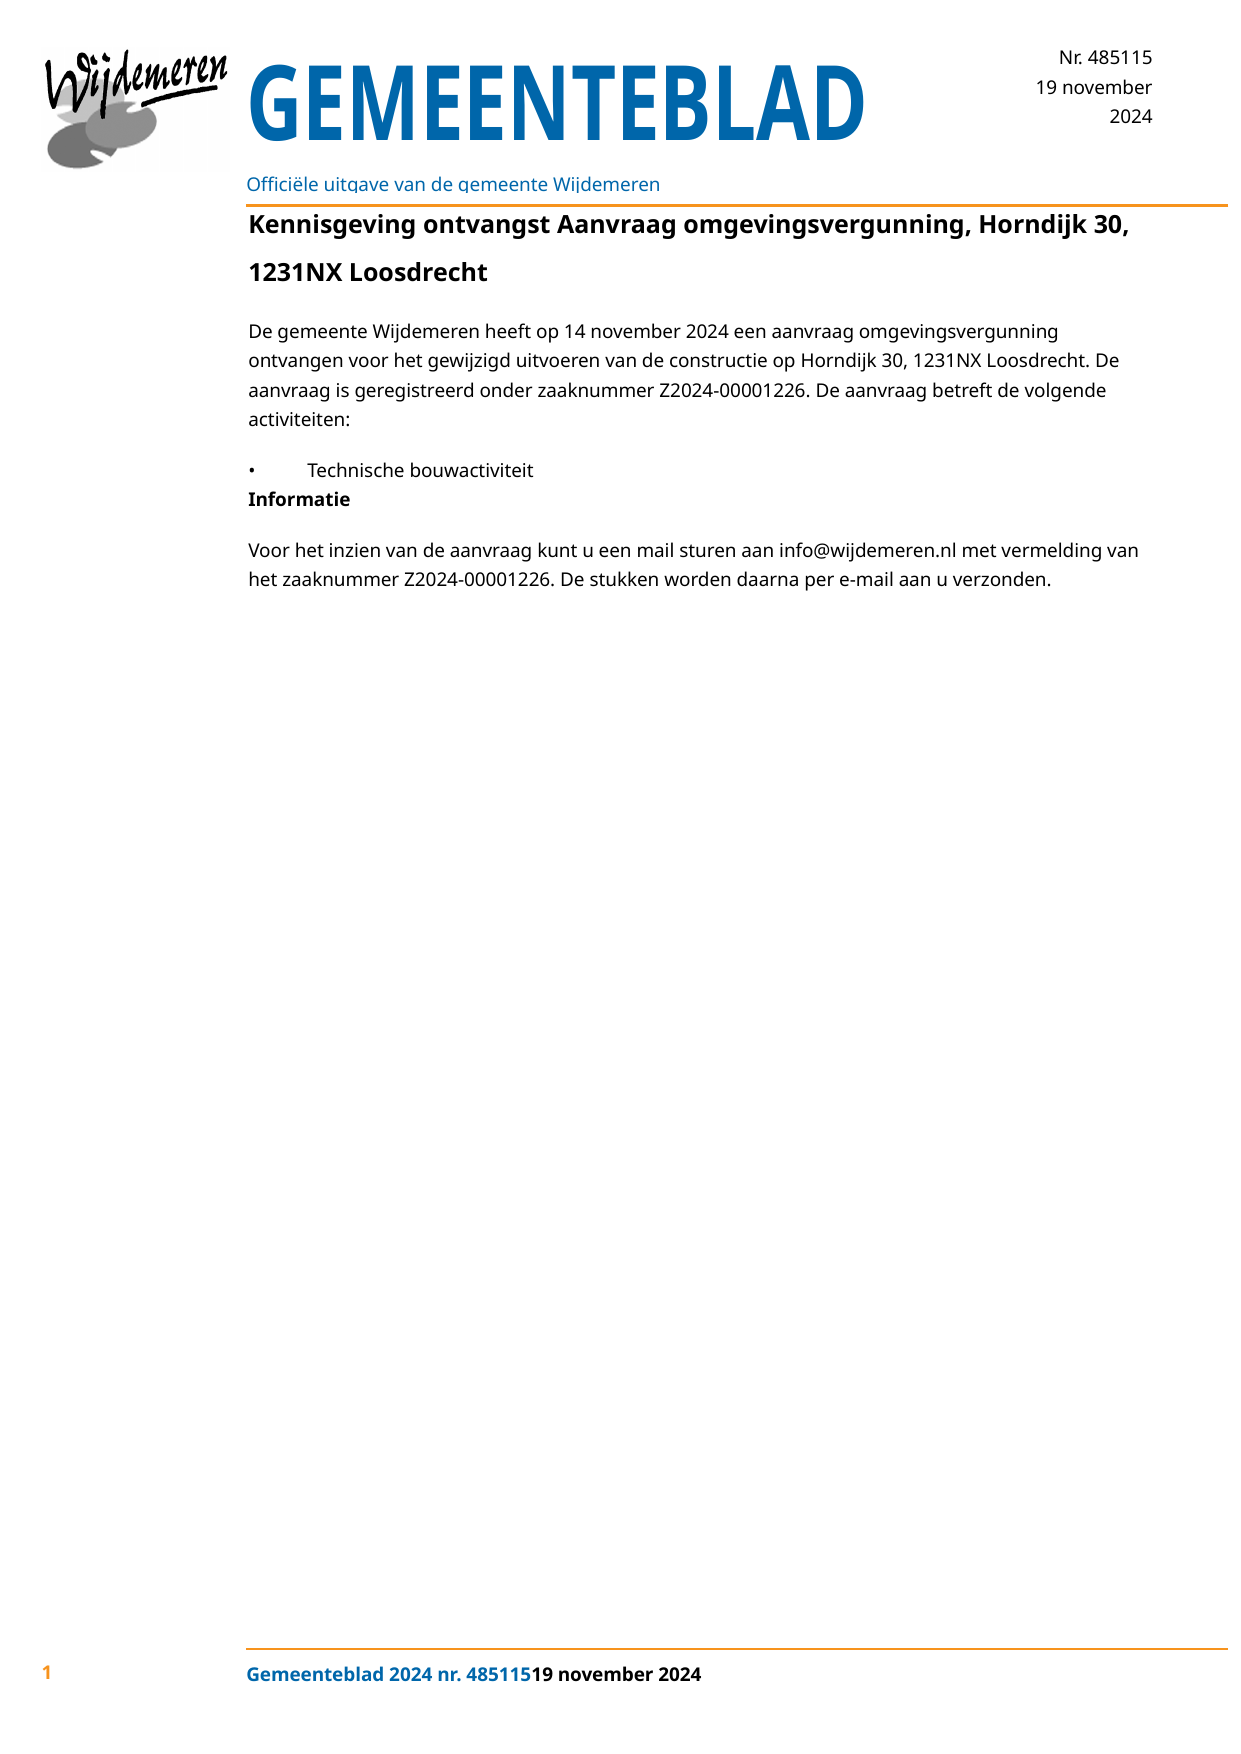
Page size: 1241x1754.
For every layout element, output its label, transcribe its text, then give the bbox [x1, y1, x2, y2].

text Kennisgeving ontvangst Aanvraag omgevingsvergunning, Horndijk 30, 1231NX Loosdrecht [248, 207, 1152, 288]
picture [41, 47, 231, 172]
text De gemeente Wijdemeren heeft op 14 november 2024 een aanvraag omgevingsvergunning ontvangen voor het gewijzigd uitvoeren van de constructie op Horndijk 30, 1231NX Loosdrecht. De aanvraag is geregistreerd onder zaaknummer Z2024-00001226. De aanvraag betreft de volgende activiteiten: [248, 318, 1152, 432]
text Informatie [248, 487, 1152, 512]
list Technische bouwactiviteit [248, 457, 1152, 483]
text Voor het inzien van de aanvraag kunt u een mail sturen aan info@wijdemeren.nl met vermelding van het zaaknummer Z2024-00001226. De stukken worden daarna per e-mail aan u verzonden. [248, 537, 1152, 592]
